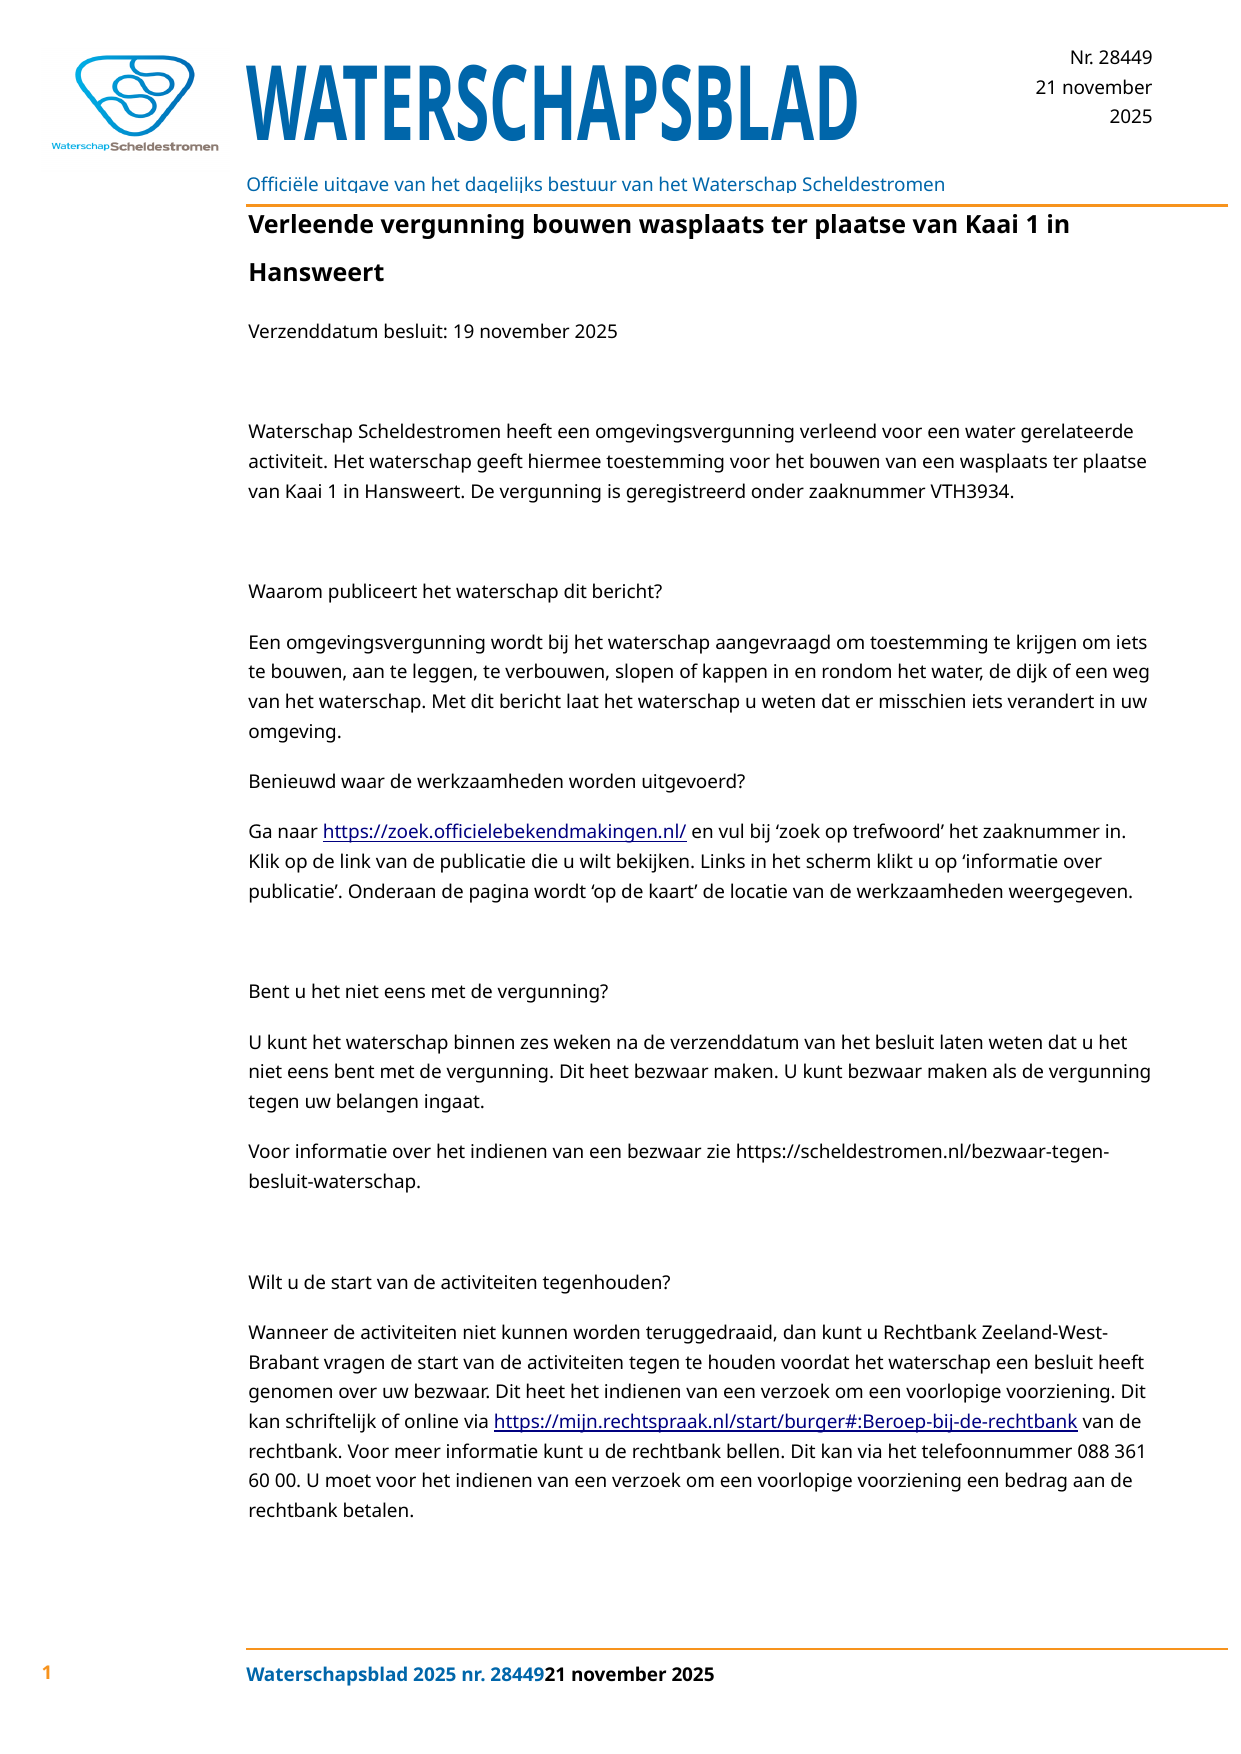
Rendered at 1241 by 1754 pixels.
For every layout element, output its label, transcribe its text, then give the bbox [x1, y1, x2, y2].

picture [41, 47, 231, 172]
text Waarom publiceert het waterschap dit bericht? [248, 579, 1152, 604]
text Wilt u de start van de activiteiten tegenhouden? [248, 1269, 1152, 1295]
text Een omgevingsvergunning wordt bij het waterschap aangevraagd om toestemming te krijgen om iets te bouwen, aan te leggen, te verbouwen, slopen of kappen in en rondom het water, de dijk of een weg van het waterschap. Met dit bericht laat het waterschap u weten dat er misschien iets verandert in uw omgeving. [248, 629, 1152, 744]
text Voor informatie over het indienen van een bezwaar zie https://scheldestromen.nl/bezwaar-tegen-besluit-waterschap. [248, 1139, 1152, 1194]
text Verzenddatum besluit: 19 november 2025 [248, 318, 1152, 344]
text Waterschap Scheldestromen heeft een omgevingsvergunning verleend voor een water gerelateerde activiteit. Het waterschap geeft hiermee toestemming voor het bouwen van een wasplaats ter plaatse van Kaai 1 in Hansweert. De vergunning is geregistreerd onder zaaknummer VTH3934. [248, 419, 1152, 504]
text Bent u het niet eens met de vergunning? [248, 979, 1152, 1004]
text Wanneer de activiteiten niet kunnen worden teruggedraaid, dan kunt u Rechtbank Zeeland-West-Brabant vragen de start van de activiteiten tegen te houden voordat het waterschap een besluit heeft genomen over uw bezwaar. Dit heet het indienen van een verzoek om een voorlopige voorziening. Dit kan schriftelijk of online via https://mijn.rechtspraak.nl/start/burger#:Beroep-bij-de-rechtbank van de rechtbank. Voor meer informatie kunt u de rechtbank bellen. Dit kan via het telefoonnummer 088 361 60 00. U moet voor het indienen van een verzoek om een voorlopige voorziening een bedrag aan de rechtbank betalen. [248, 1319, 1152, 1523]
text Verleende vergunning bouwen wasplaats ter plaatse van Kaai 1 in Hansweert [248, 207, 1152, 288]
text U kunt het waterschap binnen zes weken na de verzenddatum van het besluit laten weten dat u het niet eens bent met de vergunning. Dit heet bezwaar maken. U kunt bezwaar maken als de vergunning tegen uw belangen ingaat. [248, 1029, 1152, 1114]
text Benieuwd waar de werkzaamheden worden uitgevoerd? [248, 768, 1152, 794]
text Ga naar https://zoek.officielebekendmakingen.nl/ en vul bij ‘zoek op trefwoord’ het zaaknummer in. Klik op de link van de publicatie die u wilt bekijken. Links in het scherm klikt u op ‘informatie over publicatie’. Onderaan de pagina wordt ‘op de kaart’ de locatie van de werkzaamheden weergegeven. [248, 819, 1152, 904]
